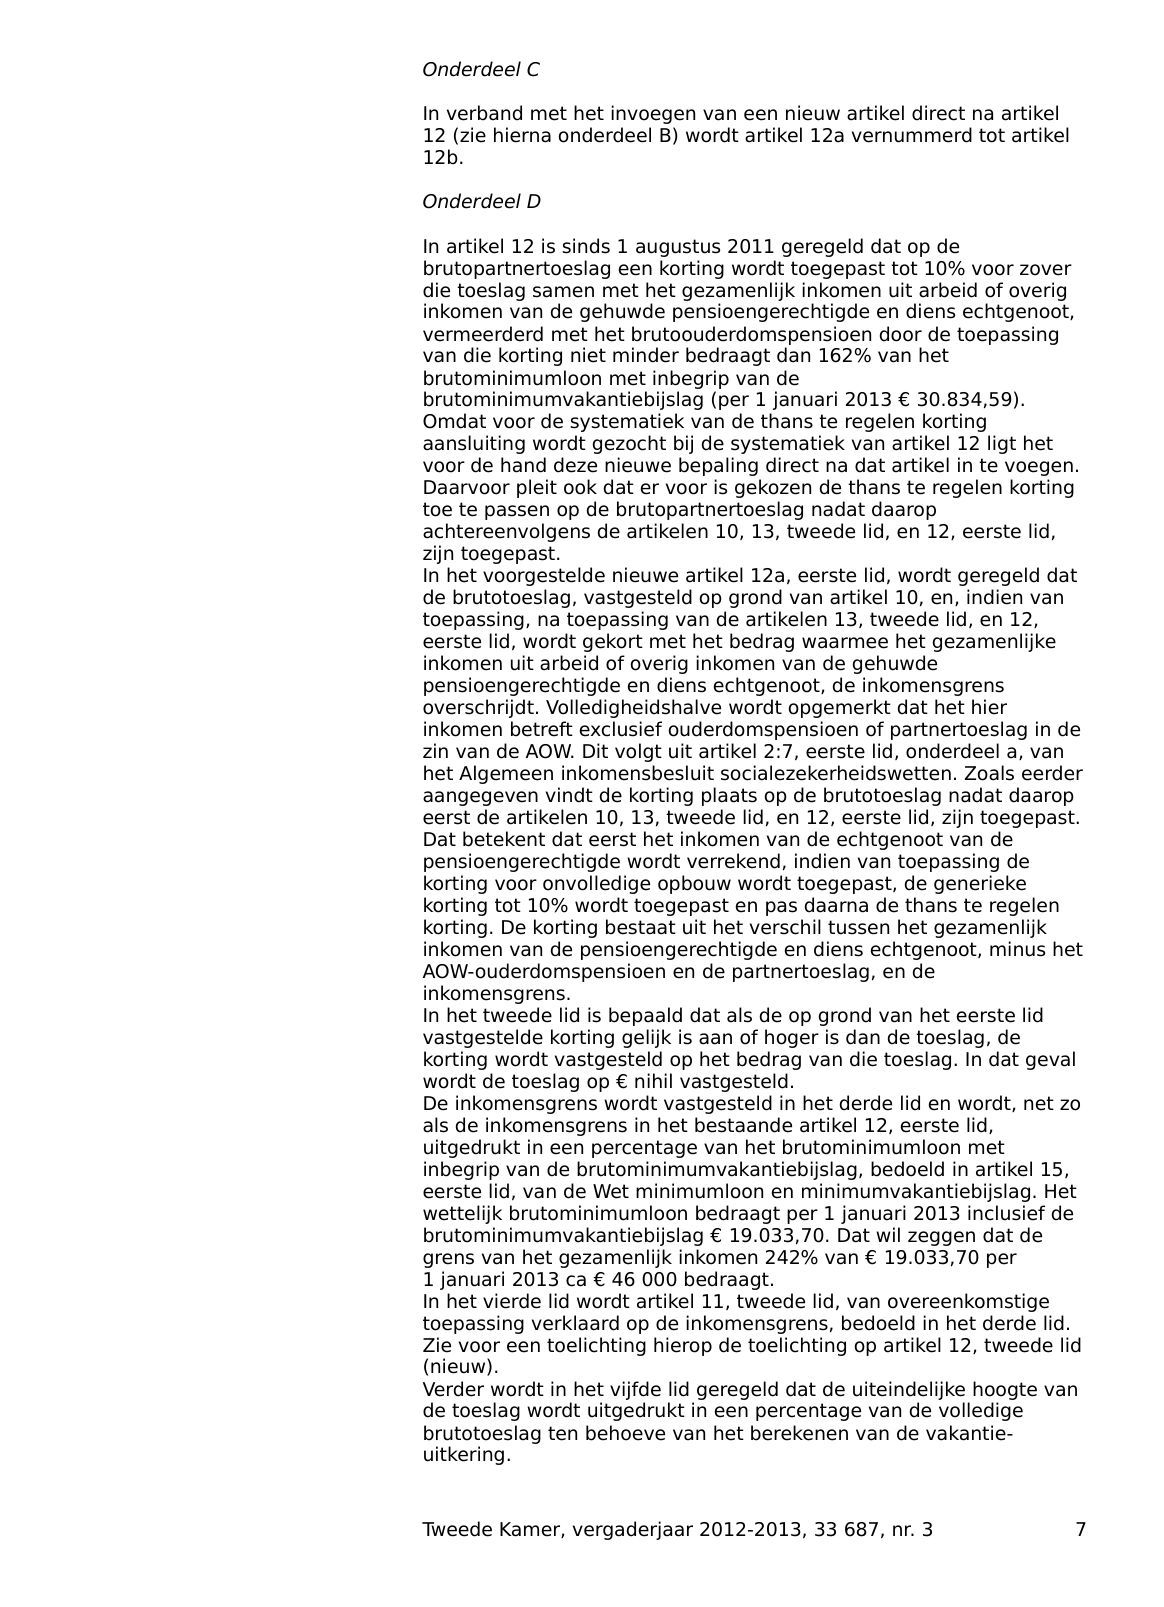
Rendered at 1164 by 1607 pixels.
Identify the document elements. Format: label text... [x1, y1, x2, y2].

text De inkomensgrens wordt vastgesteld in het derde lid en wordt, net zo als de inkomensgrens in het bestaande artikel 12, eerste lid, uitgedrukt in een percentage van het brutominimumloon met inbegrip van de brutominimumvakantiebijslag, bedoeld in artikel 15, eerste lid, van de Wet minimumloon en minimumvakantiebijslag. Het wettelijk brutominimumloon bedraagt per 1 januari 2013 inclusief de brutominimumvakantiebijslag € 19.033,70. Dat wil zeggen dat de grens van het gezamenlijk inkomen 242% van € 19.033,70 per 1 januari 2013 ca € 46 000 bedraagt. [422, 1093, 1087, 1291]
text In het voorgestelde nieuwe artikel 12a, eerste lid, wordt geregeld dat de brutotoeslag, vastgesteld op grond van artikel 10, en, indien van toepassing, na toepassing van de artikelen 13, tweede lid, en 12, eerste lid, wordt gekort met het bedrag waarmee het gezamenlijke inkomen uit arbeid of overig inkomen van de gehuwde pensioengerechtigde en diens echtgenoot, de inkomensgrens overschrijdt. Volledigheidshalve wordt opgemerkt dat het hier inkomen betreft exclusief ouderdomspensioen of partnertoeslag in de zin van de AOW. Dit volgt uit artikel 2:7, eerste lid, onderdeel a, van het Algemeen inkomensbesluit socialezekerheidswetten. Zoals eerder aangegeven vindt de korting plaats op de brutotoeslag nadat daarop eerst de artikelen 10, 13, tweede lid, en 12, eerste lid, zijn toegepast. Dat betekent dat eerst het inkomen van de echtgenoot van de pensioengerechtigde wordt verrekend, indien van toepassing de korting voor onvolledige opbouw wordt toegepast, de generieke korting tot 10% wordt toegepast en pas daarna de thans te regelen korting. De korting bestaat uit het verschil tussen het gezamenlijk inkomen van de pensioengerechtigde en diens echtgenoot, minus het AOW-ouderdomspensioen en de partnertoeslag, en de inkomensgrens. [422, 565, 1087, 1005]
text In het tweede lid is bepaald dat als de op grond van het eerste lid vastgestelde korting gelijk is aan of hoger is dan de toeslag, de korting wordt vastgesteld op het bedrag van die toeslag. In dat geval wordt de toeslag op € nihil vastgesteld. [422, 1005, 1087, 1093]
subtitle Onderdeel D [422, 191, 1087, 213]
text In artikel 12 is sinds 1 augustus 2011 geregeld dat op de brutopartnertoeslag een korting wordt toegepast tot 10% voor zover die toeslag samen met het gezamenlijk inkomen uit arbeid of overig inkomen van de gehuwde pensioengerechtigde en diens echtgenoot, vermeerderd met het brutoouderdomspensioen door de toepassing van die korting niet minder bedraagt dan 162% van het brutominimumloon met inbegrip van de brutominimumvakantiebijslag (per 1 januari 2013 € 30.834,59). Omdat voor de systematiek van de thans te regelen korting aansluiting wordt gezocht bij de systematiek van artikel 12 ligt het voor de hand deze nieuwe bepaling direct na dat artikel in te voegen. Daarvoor pleit ook dat er voor is gekozen de thans te regelen korting toe te passen op de brutopartnertoeslag nadat daarop achtereenvolgens de artikelen 10, 13, tweede lid, en 12, eerste lid, zijn toegepast. [422, 236, 1087, 565]
text In verband met het invoegen van een nieuw artikel direct na artikel 12 (zie hierna onderdeel B) wordt artikel 12a vernummerd tot artikel 12b. [422, 103, 1087, 169]
subtitle Onderdeel C [422, 59, 1087, 81]
text In het vierde lid wordt artikel 11, tweede lid, van overeenkomstige toepassing verklaard op de inkomensgrens, bedoeld in het derde lid. Zie voor een toelichting hierop de toelichting op artikel 12, tweede lid (nieuw). [422, 1291, 1087, 1378]
text Verder wordt in het vijfde lid geregeld dat de uiteindelijke hoogte van de toeslag wordt uitgedrukt in een percentage van de volledige brutotoeslag ten behoeve van het berekenen van de vakantie-uitkering. [422, 1378, 1087, 1466]
